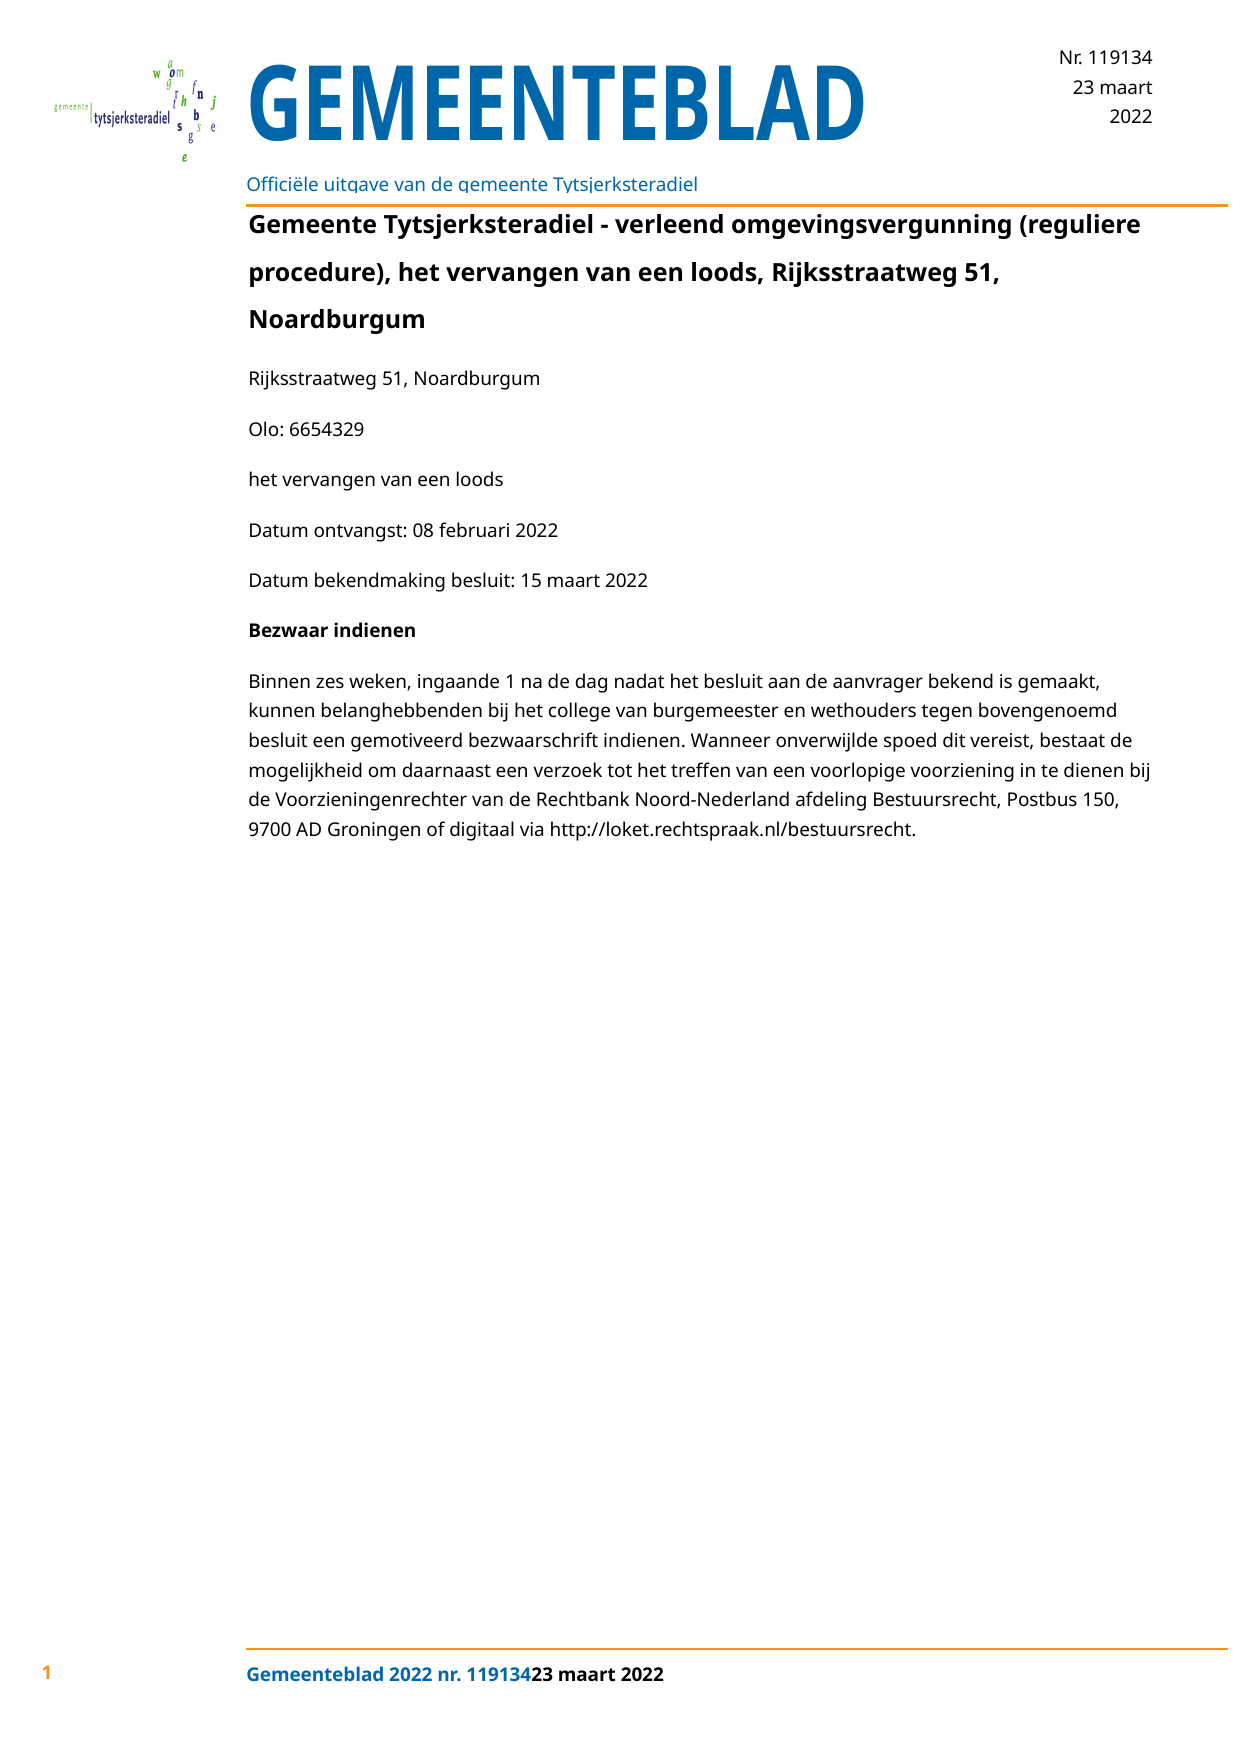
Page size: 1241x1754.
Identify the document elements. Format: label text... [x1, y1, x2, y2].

text Datum ontvangst: 08 februari 2022 [248, 517, 1152, 542]
text het vervangen van een loods [248, 466, 1152, 492]
text Rijksstraatweg 51, Noardburgum [248, 366, 1152, 391]
text Gemeente Tytsjerksteradiel - verleend omgevingsvergunning (reguliere procedure), het vervangen van een loods, Rijksstraatweg 51, Noardburgum [248, 207, 1152, 336]
text Datum bekendmaking besluit: 15 maart 2022 [248, 567, 1152, 593]
text Bezwaar indienen [248, 618, 1152, 643]
text Binnen zes weken, ingaande 1 na de dag nadat het besluit aan de aanvrager bekend is gemaakt, kunnen belanghebbenden bij het college van burgemeester en wethouders tegen bovengenoemd besluit een gemotiveerd bezwaarschrift indienen. Wanneer onverwijlde spoed dit vereist, bestaat de mogelijkheid om daarnaast een verzoek tot het treffen van een voorlopige voorziening in te dienen bij de Voorzieningenrechter van de Rechtbank Noord-Nederland afdeling Bestuursrecht, Postbus 150, 9700 AD Groningen of digitaal via http://loket.rechtspraak.nl/bestuursrecht. [248, 668, 1152, 842]
picture [41, 47, 231, 172]
text Olo: 6654329 [248, 416, 1152, 442]
